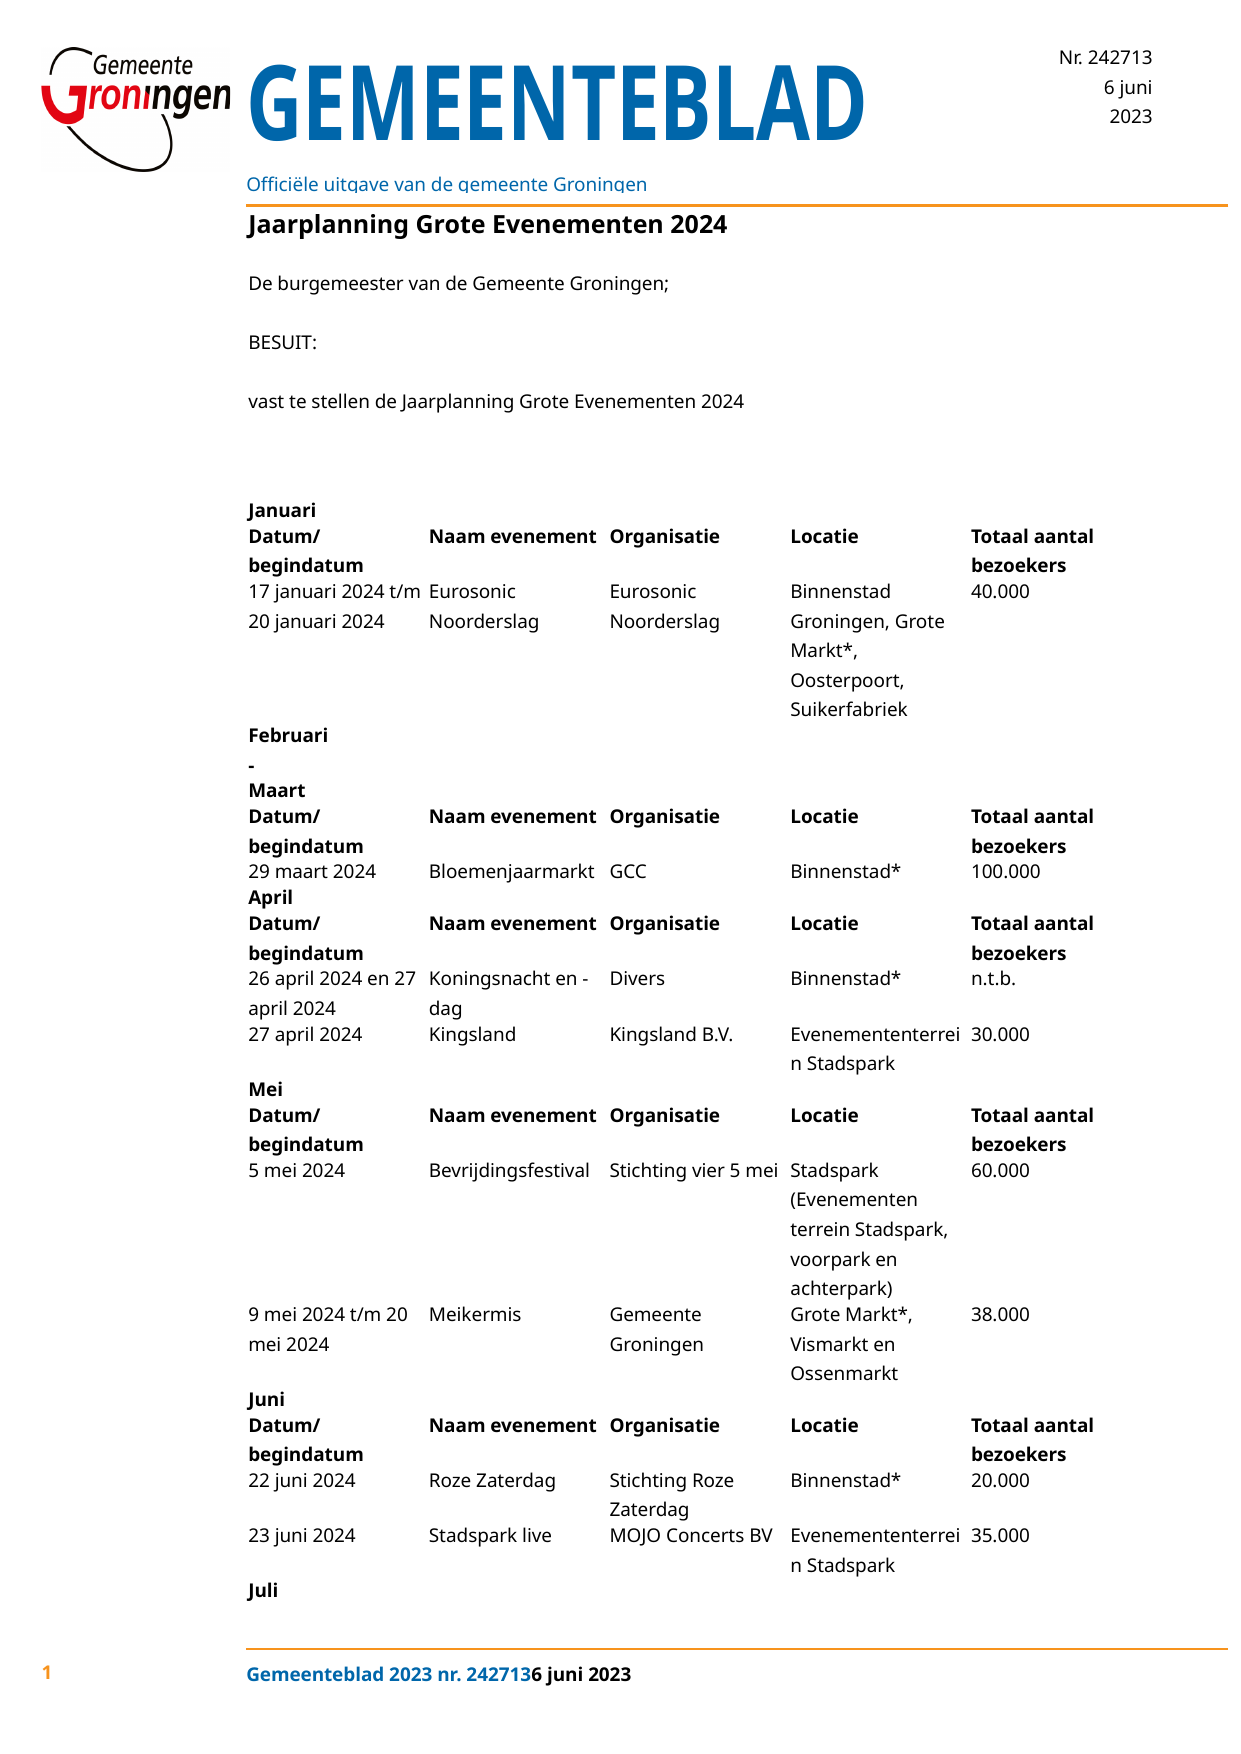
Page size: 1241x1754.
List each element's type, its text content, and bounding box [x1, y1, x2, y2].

table_cell Totaal aantal bezoekers [971, 803, 1152, 859]
table_cell Grote Markt*, Vismarkt en Ossenmarkt [790, 1301, 971, 1386]
table_cell Naam evenement [429, 1412, 609, 1467]
table_cell 27 april 2024 [248, 1021, 429, 1076]
table_cell Juni [248, 1386, 429, 1412]
table_cell [609, 722, 790, 778]
table_cell Totaal aantal bezoekers [971, 1412, 1152, 1467]
table_cell Datum/begindatum [248, 803, 429, 859]
table_cell [971, 1076, 1152, 1102]
table_cell Stichting Roze Zaterdag [609, 1467, 790, 1522]
table_cell Locatie [790, 910, 971, 965]
table_cell 40.000 [971, 578, 1152, 722]
table_cell [790, 722, 971, 778]
table_cell 9 mei 2024 t/m 20 mei 2024 [248, 1301, 429, 1386]
table_cell Februari - [248, 722, 429, 778]
table_header [429, 497, 609, 523]
table_cell [609, 778, 790, 803]
table_cell 20.000 [971, 1467, 1152, 1522]
text vast te stellen de Jaarplanning Grote Evenementen 2024 [248, 389, 1152, 414]
table_cell Stadspark (Evenementen terrein Stadspark, voorpark en achterpark) [790, 1157, 971, 1301]
table_cell Totaal aantal bezoekers [971, 910, 1152, 965]
table_cell 60.000 [971, 1157, 1152, 1301]
table_cell [609, 1578, 790, 1603]
table_cell [971, 722, 1152, 778]
table_cell Datum/begindatum [248, 523, 429, 578]
table_cell [790, 884, 971, 910]
table_cell Datum/begindatum [248, 1412, 429, 1467]
table_cell 30.000 [971, 1021, 1152, 1076]
table_cell Bloemenjaarmarkt [429, 859, 609, 884]
table_cell Maart [248, 778, 429, 803]
table_header [609, 497, 790, 523]
table_cell Naam evenement [429, 910, 609, 965]
table_cell Stichting vier 5 mei [609, 1157, 790, 1301]
table_cell Datum/begindatum [248, 1102, 429, 1157]
table_cell [790, 1386, 971, 1412]
table_cell [429, 722, 609, 778]
table_cell Binnenstad* [790, 965, 971, 1021]
table_cell [790, 1578, 971, 1603]
table_cell Organisatie [609, 803, 790, 859]
table_cell [609, 884, 790, 910]
table_cell Bevrijdingsfestival [429, 1157, 609, 1301]
table_header [971, 497, 1152, 523]
table_cell Datum/begindatum [248, 910, 429, 965]
table_cell Naam evenement [429, 1102, 609, 1157]
table_cell Roze Zaterdag [429, 1467, 609, 1522]
table_cell Locatie [790, 523, 971, 578]
table_cell [790, 778, 971, 803]
table_cell Totaal aantal bezoekers [971, 523, 1152, 578]
table_cell [790, 1076, 971, 1102]
table_cell MOJO Concerts BV [609, 1523, 790, 1578]
table_cell Organisatie [609, 1102, 790, 1157]
table_cell 100.000 [971, 859, 1152, 884]
table_header Januari [248, 497, 429, 523]
table_cell Binnenstad* [790, 859, 971, 884]
table_cell Totaal aantal bezoekers [971, 1102, 1152, 1157]
text BESUIT: [248, 329, 1152, 355]
table_cell [609, 1386, 790, 1412]
table_cell Gemeente Groningen [609, 1301, 790, 1386]
table_cell Binnenstad* [790, 1467, 971, 1522]
table_cell 23 juni 2024 [248, 1523, 429, 1578]
picture [41, 47, 231, 172]
table_cell [429, 884, 609, 910]
table_cell 38.000 [971, 1301, 1152, 1386]
table_cell Meikermis [429, 1301, 609, 1386]
table_cell [429, 1578, 609, 1603]
table_cell Juli - [248, 1578, 429, 1603]
table_cell 35.000 [971, 1523, 1152, 1578]
table_cell n.t.b. [971, 965, 1152, 1021]
table_cell [971, 1386, 1152, 1412]
text De burgemeester van de Gemeente Groningen; [248, 270, 1152, 296]
text Jaarplanning Grote Evenementen 2024 [248, 207, 1152, 241]
table_cell Naam evenement [429, 803, 609, 859]
table_cell Locatie [790, 1102, 971, 1157]
table_cell 5 mei 2024 [248, 1157, 429, 1301]
table_header [790, 497, 971, 523]
table_cell 29 maart 2024 [248, 859, 429, 884]
table_cell 22 juni 2024 [248, 1467, 429, 1522]
table_cell Mei [248, 1076, 429, 1102]
table_cell [609, 1076, 790, 1102]
table_cell [429, 778, 609, 803]
table_cell Evenemententerrein Stadspark [790, 1523, 971, 1578]
table_cell GCC [609, 859, 790, 884]
table_cell April [248, 884, 429, 910]
table_cell Eurosonic Noorderslag [429, 578, 609, 722]
table_cell [971, 778, 1152, 803]
table_cell [971, 884, 1152, 910]
table_cell [971, 1578, 1152, 1603]
table_cell Kingsland [429, 1021, 609, 1076]
table_cell Organisatie [609, 523, 790, 578]
table_cell Organisatie [609, 1412, 790, 1467]
table_cell [429, 1386, 609, 1412]
table_cell [429, 1076, 609, 1102]
table_cell Evenemententerrein Stadspark [790, 1021, 971, 1076]
table_cell Kingsland B.V. [609, 1021, 790, 1076]
table_cell Locatie [790, 803, 971, 859]
table_cell Naam evenement [429, 523, 609, 578]
table_cell 26 april 2024 en 27 april 2024 [248, 965, 429, 1021]
table_cell Binnenstad Groningen, Grote Markt*, Oosterpoort, Suikerfabriek [790, 578, 971, 722]
table_cell Divers [609, 965, 790, 1021]
table_cell Stadspark live [429, 1523, 609, 1578]
table_cell Koningsnacht en -dag [429, 965, 609, 1021]
table_cell 17 januari 2024 t/m 20 januari 2024 [248, 578, 429, 722]
table_cell Eurosonic Noorderslag [609, 578, 790, 722]
table_cell Locatie [790, 1412, 971, 1467]
table_cell Organisatie [609, 910, 790, 965]
